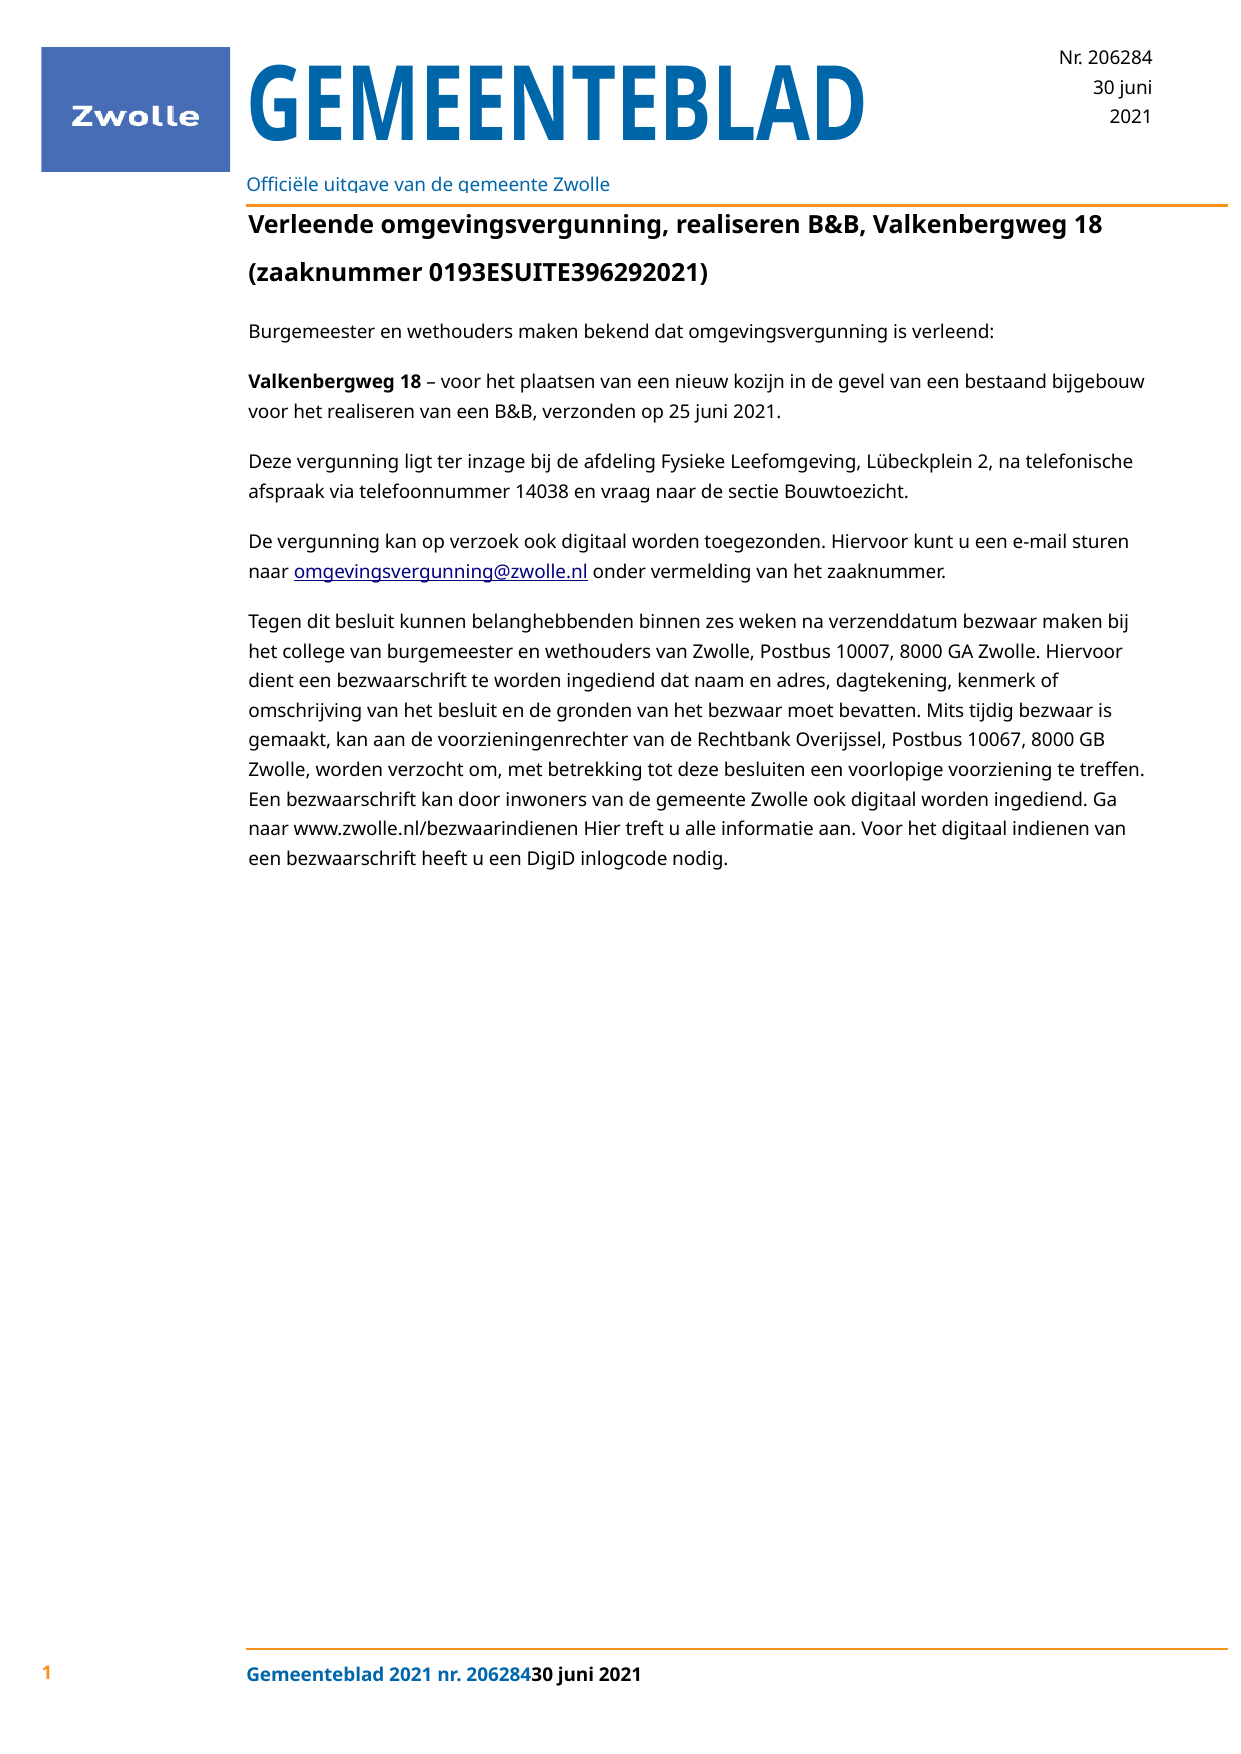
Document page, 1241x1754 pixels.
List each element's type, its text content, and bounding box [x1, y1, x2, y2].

text Deze vergunning ligt ter inzage bij de afdeling Fysieke Leefomgeving, Lübeckplein 2, na telefonische afspraak via telefoonnummer 14038 en vraag naar de sectie Bouwtoezicht. [248, 448, 1152, 504]
text Burgemeester en wethouders maken bekend dat omgevingsvergunning is verleend: [248, 318, 1152, 344]
text De vergunning kan op verzoek ook digitaal worden toegezonden. Hiervoor kunt u een e-mail sturen naar omgevingsvergunning@zwolle.nl onder vermelding van het zaaknummer. [248, 528, 1152, 584]
picture [41, 47, 231, 172]
text Tegen dit besluit kunnen belanghebbenden binnen zes weken na verzenddatum bezwaar maken bij het college van burgemeester en wethouders van Zwolle, Postbus 10007, 8000 GA Zwolle. Hiervoor dient een bezwaarschrift te worden ingediend dat naam en adres, dagtekening, kenmerk of omschrijving van het besluit en de gronden van het bezwaar moet bevatten. Mits tijdig bezwaar is gemaakt, kan aan de voorzieningenrechter van de Rechtbank Overijssel, Postbus 10067, 8000 GB Zwolle, worden verzocht om, met betrekking tot deze besluiten een voorlopige voorziening te treffen. Een bezwaarschrift kan door inwoners van de gemeente Zwolle ook digitaal worden ingediend. Ga naar www.zwolle.nl/bezwaarindienen Hier treft u alle informatie aan. Voor het digitaal indienen van een bezwaarschrift heeft u een DigiD inlogcode nodig. [248, 608, 1152, 871]
text Valkenbergweg 18 – voor het plaatsen van een nieuw kozijn in de gevel van een bestaand bijgebouw voor het realiseren van een B&B, verzonden op 25 juni 2021. [248, 368, 1152, 424]
text Verleende omgevingsvergunning, realiseren B&B, Valkenbergweg 18 (zaaknummer 0193ESUITE396292021) [248, 207, 1152, 288]
